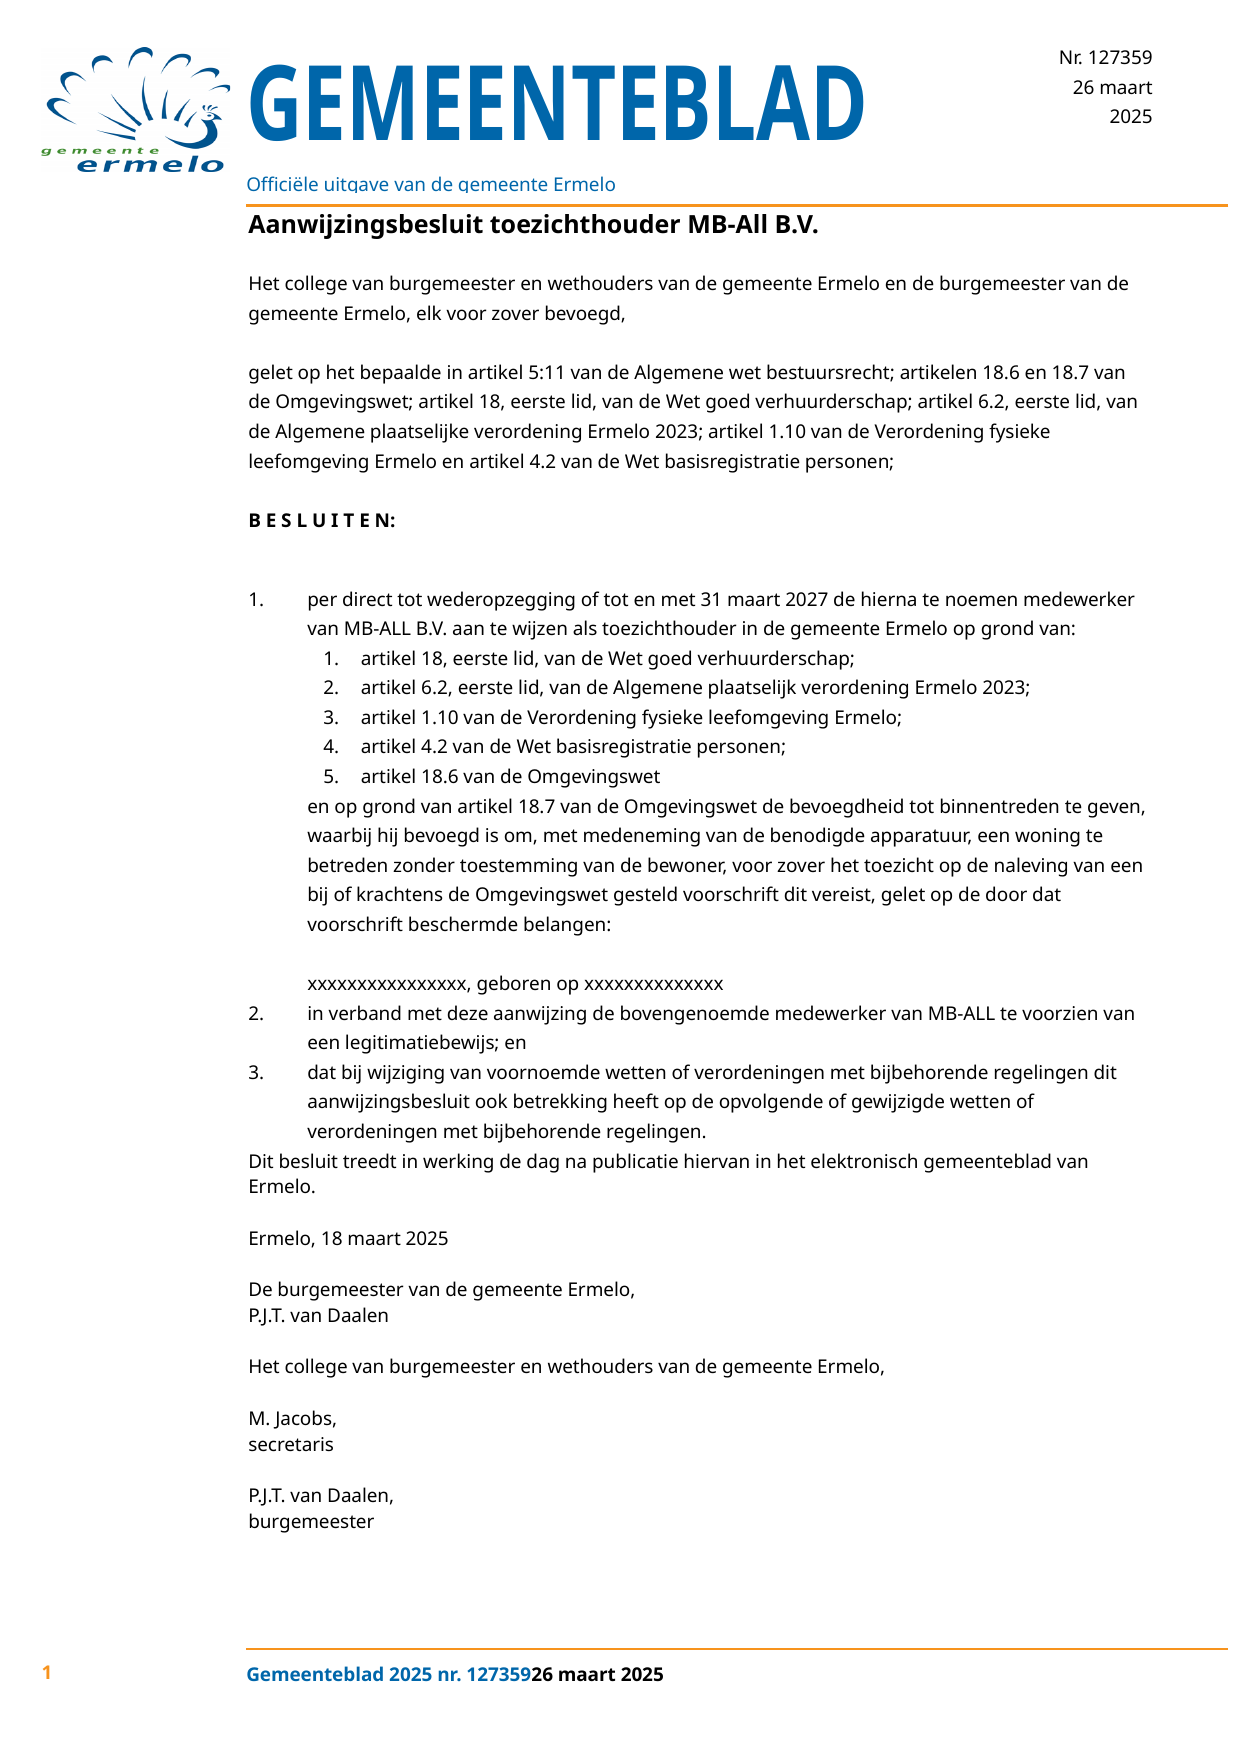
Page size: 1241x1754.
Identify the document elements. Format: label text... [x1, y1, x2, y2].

list dat bij wijziging van voornoemde wetten of verordeningen met bijbehorende regelingen dit aanwijzingsbesluit ook betrekking heeft op de opvolgende of gewijzigde wetten of verordeningen met bijbehorende regelingen. [248, 1059, 1152, 1144]
list artikel 4.2 van de Wet basisregistratie personen; [323, 734, 1152, 759]
text P.J.T. van Daalen, [248, 1482, 1152, 1508]
list per direct tot wederopzegging of tot en met 31 maart 2027 de hierna te noemen medewerker van MB-ALL B.V. aan te wijzen als toezichthouder in de gemeente Ermelo op grond van: [248, 586, 1152, 641]
text Het college van burgemeester en wethouders van de gemeente Ermelo, [248, 1354, 1152, 1379]
text gelet op het bepaalde in artikel 5:11 van de Algemene wet bestuursrecht; artikelen 18.6 en 18.7 van de Omgevingswet; artikel 18, eerste lid, van de Wet goed verhuurderschap; artikel 6.2, eerste lid, van de Algemene plaatselijke verordening Ermelo 2023; artikel 1.10 van de Verordening fysieke leefomgeving Ermelo en artikel 4.2 van de Wet basisregistratie personen; [248, 359, 1152, 473]
text De burgemeester van de gemeente Ermelo, [248, 1277, 1152, 1302]
text B E S L U I T E N: [248, 507, 1152, 533]
list artikel 1.10 van de Verordening fysieke leefomgeving Ermelo; [323, 704, 1152, 730]
text burgemeester [248, 1508, 1152, 1534]
text Dit besluit treedt in werking de dag na publicatie hiervan in het elektronisch gemeenteblad van Ermelo. [248, 1148, 1152, 1199]
list artikel 6.2, eerste lid, van de Algemene plaatselijk verordening Ermelo 2023; [323, 674, 1152, 700]
text Het college van burgemeester en wethouders van de gemeente Ermelo en de burgemeester van de gemeente Ermelo, elk voor zover bevoegd, [248, 270, 1152, 326]
list artikel 18, eerste lid, van de Wet goed verhuurderschap; [323, 645, 1152, 671]
text P.J.T. van Daalen [248, 1302, 1152, 1328]
text Ermelo, 18 maart 2025 [248, 1225, 1152, 1251]
text M. Jacobs, [248, 1405, 1152, 1431]
picture [41, 47, 231, 172]
list artikel 18.6 van de Omgevingswet [323, 763, 1152, 789]
text secretaris [248, 1431, 1152, 1457]
list en op grond van artikel 18.7 van de Omgevingswet de bevoegdheid tot binnentreden te geven, waarbij hij bevoegd is om, met medeneming van de benodigde apparatuur, een woning te betreden zonder toestemming van de bewoner, voor zover het toezicht op de naleving van een bij of krachtens de Omgevingswet gesteld voorschrift dit vereist, gelet op de door dat voorschrift beschermde belangen: [248, 793, 1152, 937]
text Aanwijzingsbesluit toezichthouder MB-All B.V. [248, 207, 1152, 241]
list xxxxxxxxxxxxxxxx, geboren op xxxxxxxxxxxxxx [248, 970, 1152, 996]
list in verband met deze aanwijzing de bovengenoemde medewerker van MB-ALL te voorzien van een legitimatiebewijs; en [248, 1000, 1152, 1055]
